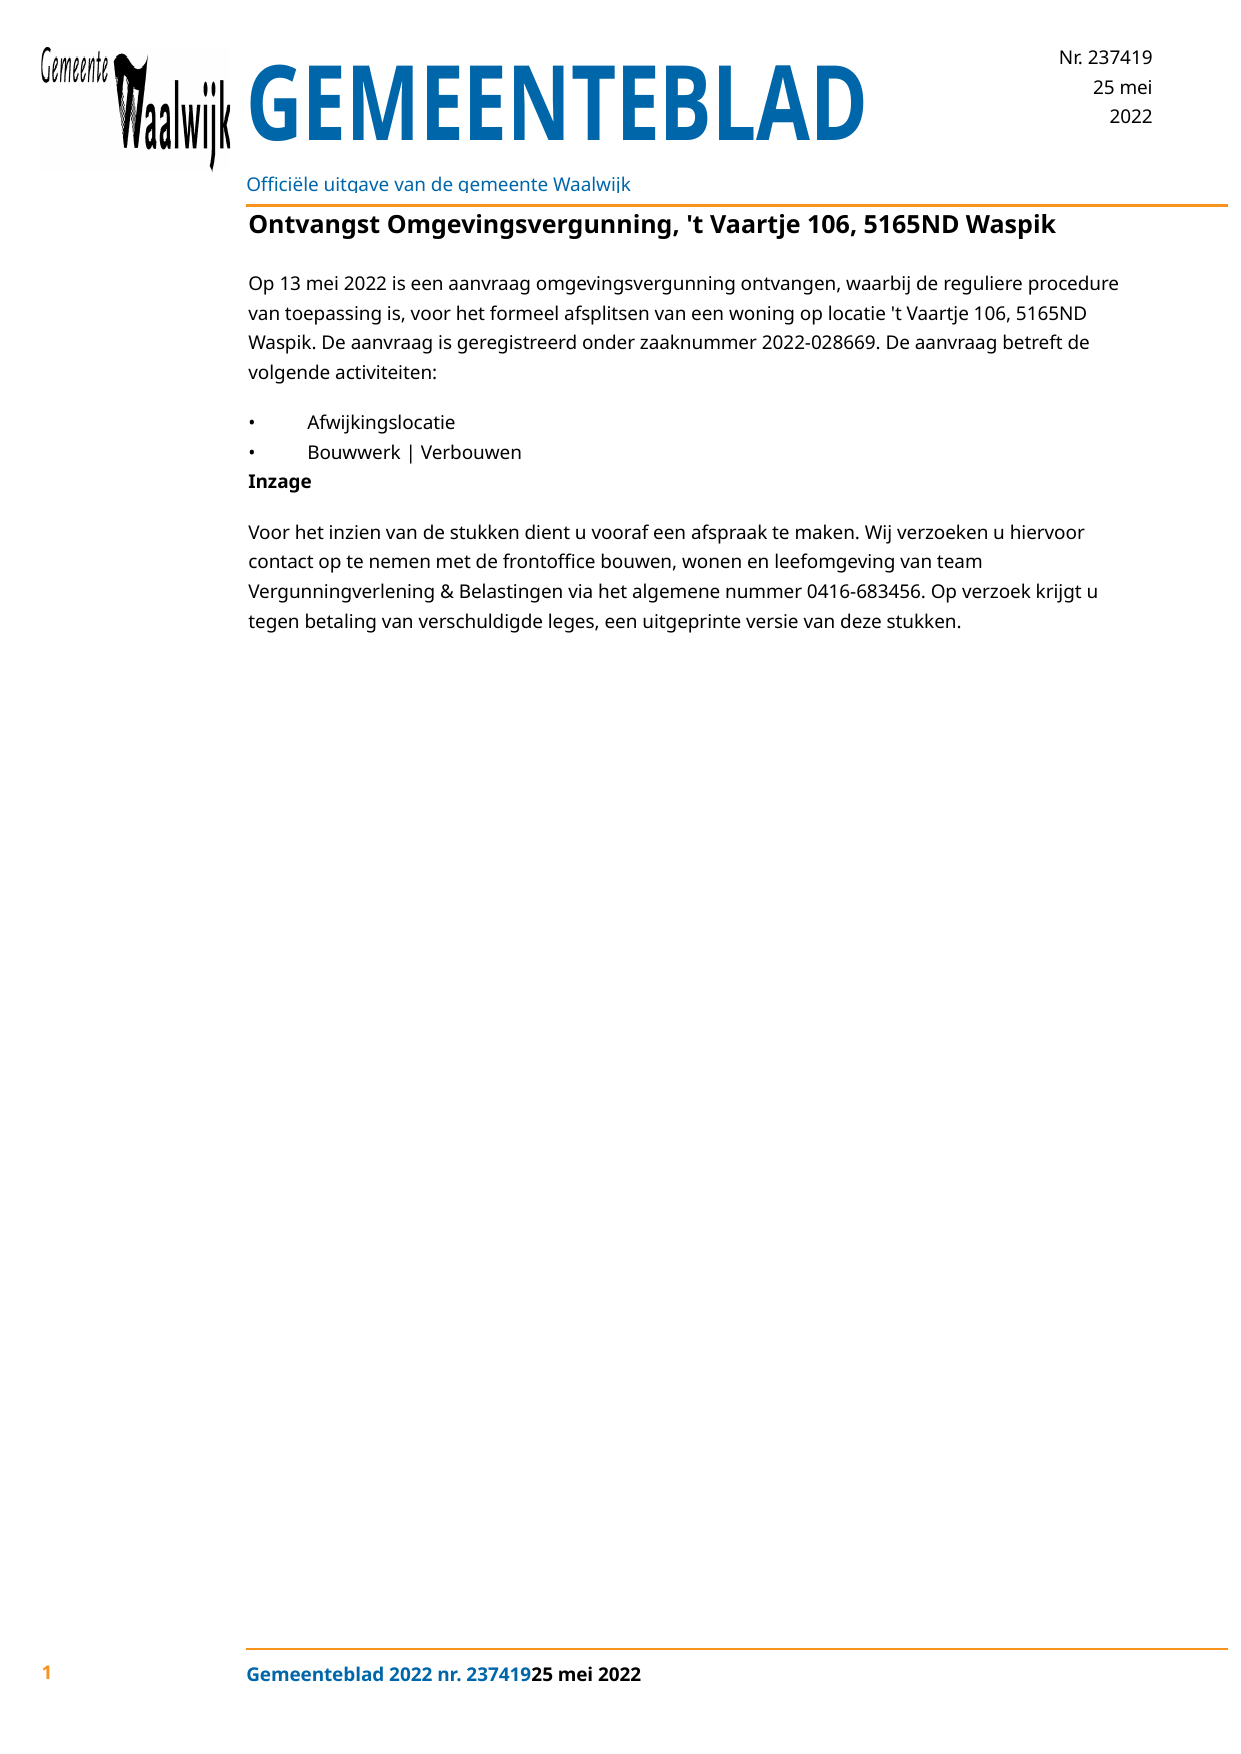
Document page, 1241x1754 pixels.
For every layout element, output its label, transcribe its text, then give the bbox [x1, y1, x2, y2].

text Inzage [248, 469, 1152, 494]
text Ontvangst Omgevingsvergunning, 't Vaartje 106, 5165ND Waspik [248, 207, 1152, 241]
text Voor het inzien van de stukken dient u vooraf een afspraak te maken. Wij verzoeken u hiervoor contact op te nemen met de frontoffice bouwen, wonen en leefomgeving van team Vergunningverlening & Belastingen via het algemene nummer 0416-683456. Op verzoek krijgt u tegen betaling van verschuldigde leges, een uitgeprinte versie van deze stukken. [248, 519, 1152, 633]
picture [41, 47, 231, 172]
list Bouwwerk | Verbouwen [248, 439, 1152, 465]
text Op 13 mei 2022 is een aanvraag omgevingsvergunning ontvangen, waarbij de reguliere procedure van toepassing is, voor het formeel afsplitsen van een woning op locatie 't Vaartje 106, 5165ND Waspik. De aanvraag is geregistreerd onder zaaknummer 2022-028669. De aanvraag betreft de volgende activiteiten: [248, 270, 1152, 385]
list Afwijkingslocatie [248, 409, 1152, 435]
